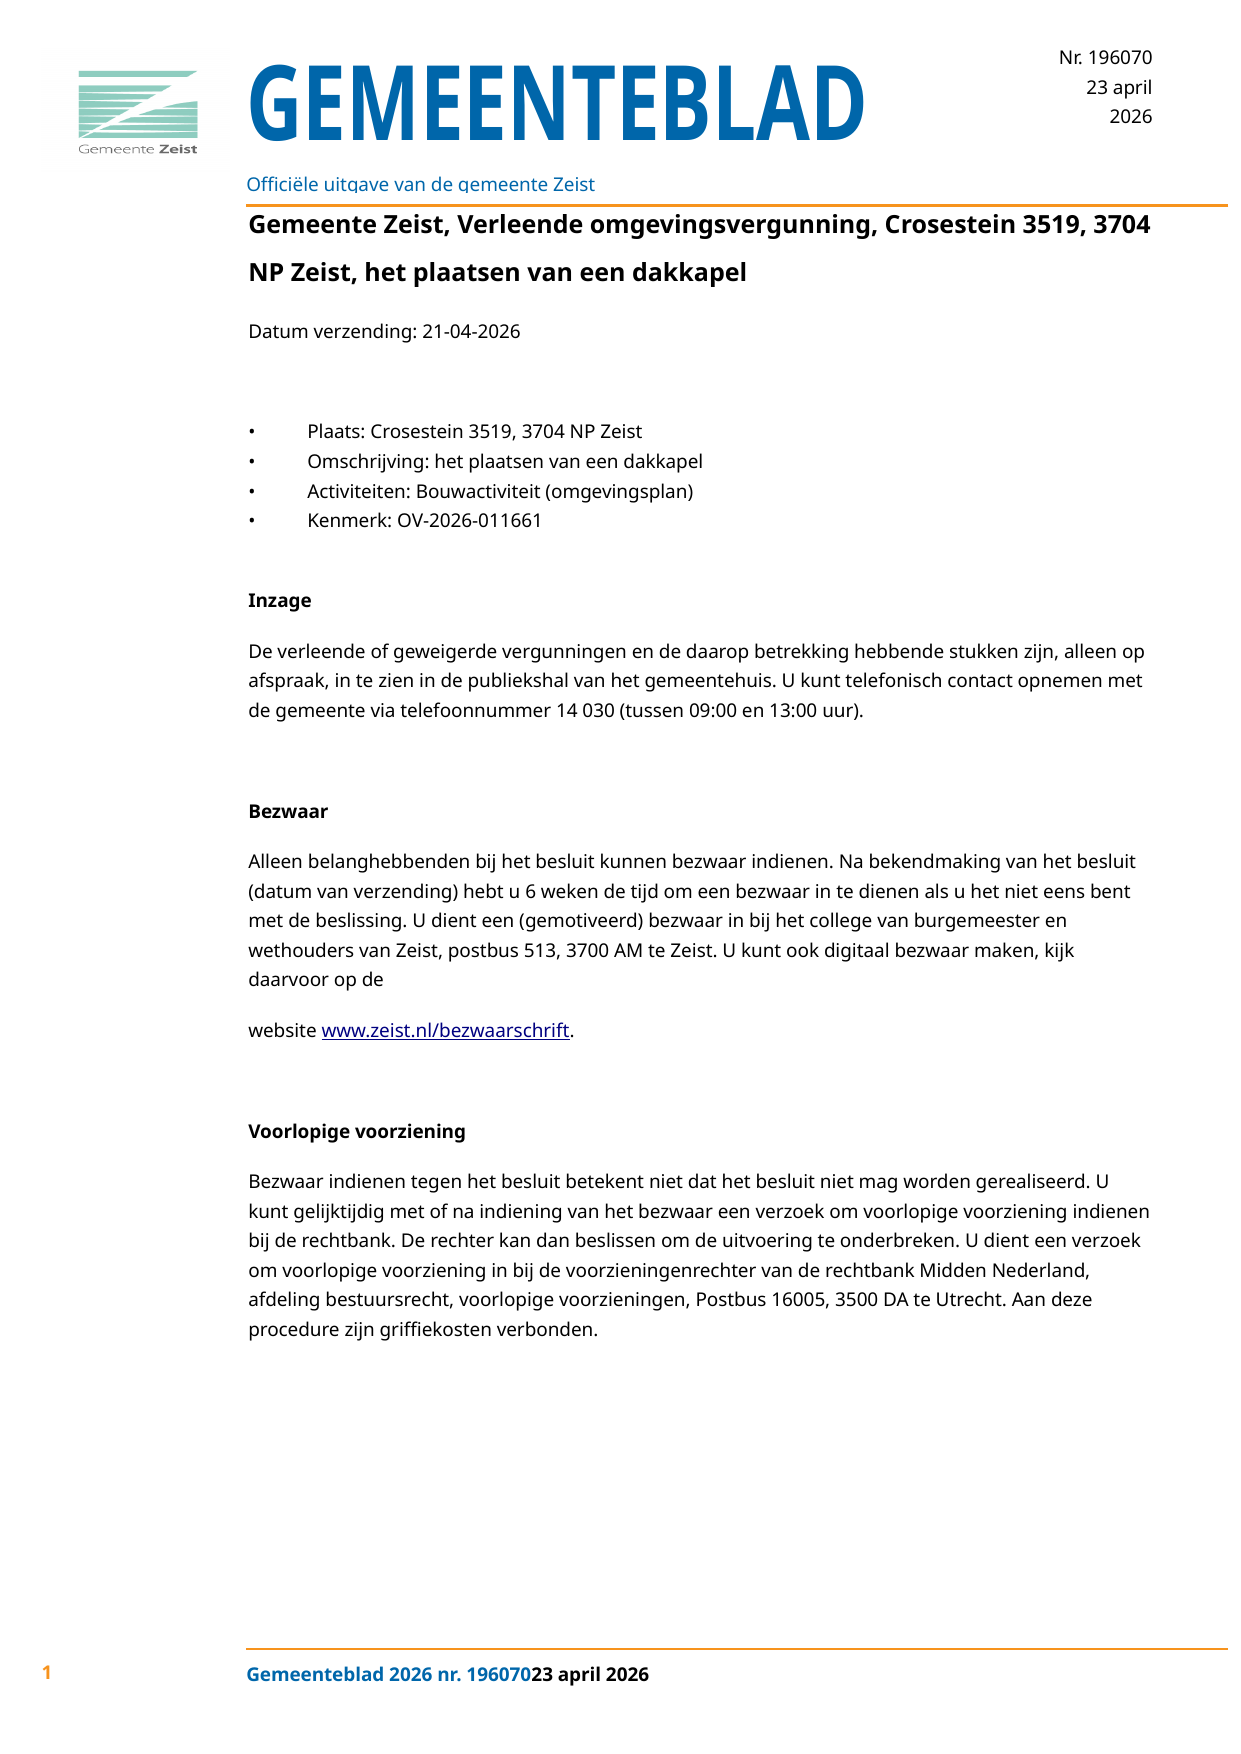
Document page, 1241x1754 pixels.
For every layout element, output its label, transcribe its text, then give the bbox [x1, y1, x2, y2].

list Omschrijving: het plaatsen van een dakkapel [248, 448, 1152, 474]
text Datum verzending: 21-04-2026 [248, 318, 1152, 344]
list Activiteiten: Bouwactiviteit (omgevingsplan) [248, 478, 1152, 504]
text De verleende of geweigerde vergunningen en de daarop betrekking hebbende stukken zijn, alleen op afspraak, in te zien in de publiekshal van het gemeentehuis. U kunt telefonisch contact opnemen met de gemeente via telefoonnummer 14 030 (tussen 09:00 en 13:00 uur). [248, 638, 1152, 723]
text Bezwaar [248, 798, 1152, 824]
text Inzage [248, 587, 1152, 613]
list Plaats: Crosestein 3519, 3704 NP Zeist [248, 419, 1152, 444]
text Gemeente Zeist, Verleende omgevingsvergunning, Crosestein 3519, 3704 NP Zeist, het plaatsen van een dakkapel [248, 207, 1152, 288]
text website www.zeist.nl/bezwaarschrift. [248, 1017, 1152, 1043]
text Voorlopige voorziening [248, 1118, 1152, 1144]
text Alleen belanghebbenden bij het besluit kunnen bezwaar indienen. Na bekendmaking van het besluit (datum van verzending) hebt u 6 weken de tijd om een bezwaar in te dienen als u het niet eens bent met de beslissing. U dient een (gemotiveerd) bezwaar in bij het college van burgemeester en wethouders van Zeist, postbus 513, 3700 AM te Zeist. U kunt ook digitaal bezwaar maken, kijk daarvoor op de [248, 848, 1152, 992]
list Kenmerk: OV-2026-011661 [248, 507, 1152, 533]
picture [41, 47, 231, 172]
text Bezwaar indienen tegen het besluit betekent niet dat het besluit niet mag worden gerealiseerd. U kunt gelijktijdig met of na indiening van het bezwaar een verzoek om voorlopige voorziening indienen bij de rechtbank. De rechter kan dan beslissen om de uitvoering te onderbreken. U dient een verzoek om voorlopige voorziening in bij de voorzieningenrechter van de rechtbank Midden Nederland, afdeling bestuursrecht, voorlopige voorzieningen, Postbus 16005, 3500 DA te Utrecht. Aan deze procedure zijn griffiekosten verbonden. [248, 1168, 1152, 1342]
